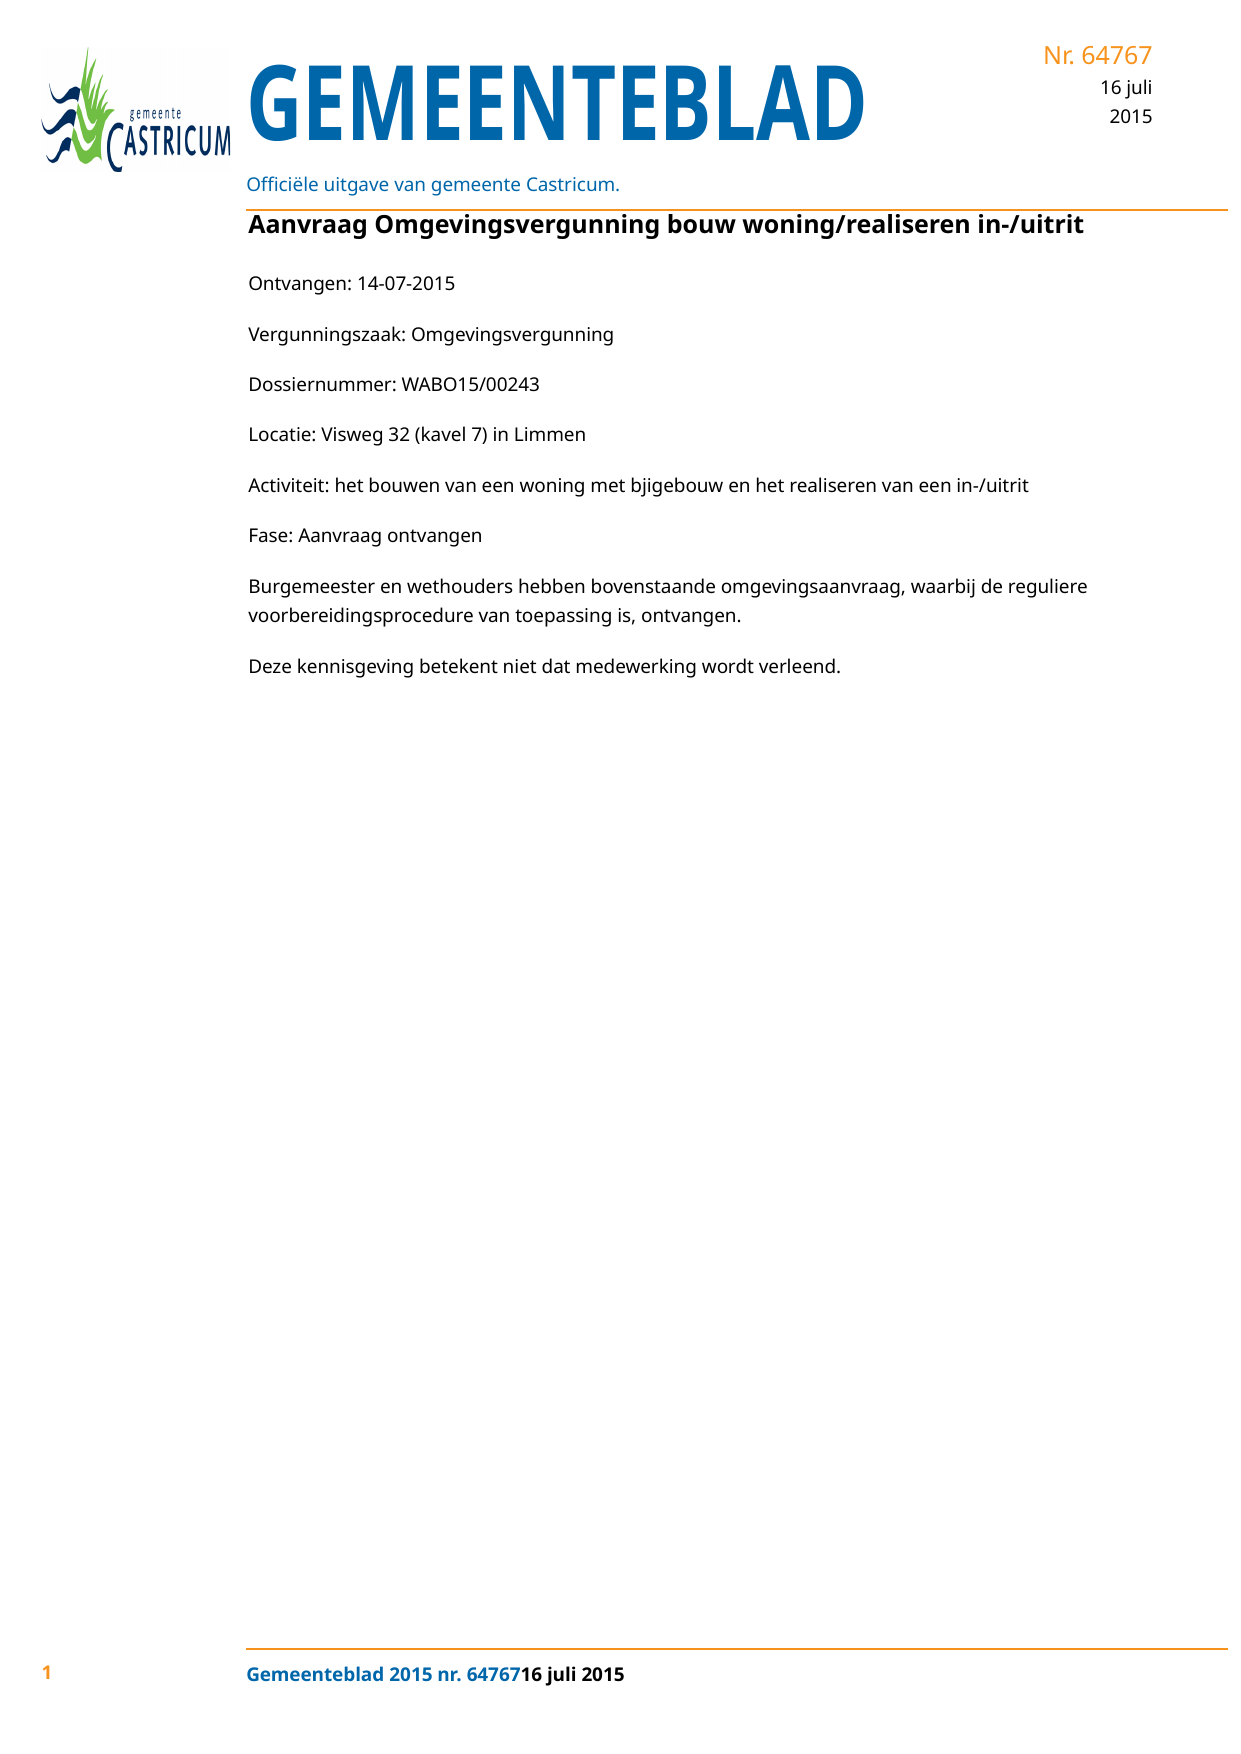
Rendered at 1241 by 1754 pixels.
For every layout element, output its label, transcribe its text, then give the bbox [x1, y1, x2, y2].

picture [41, 47, 231, 172]
text Dossiernummer: WABO15/00243 [248, 371, 1152, 397]
text Activiteit: het bouwen van een woning met bjigebouw en het realiseren van een in-/uitrit [248, 472, 1152, 498]
text Locatie: Visweg 32 (kavel 7) in Limmen [248, 422, 1152, 447]
text Deze kennisgeving betekent niet dat medewerking wordt verleend. [248, 653, 1152, 678]
text Burgemeester en wethouders hebben bovenstaande omgevingsaanvraag, waarbij de reguliere voorbereidingsprocedure van toepassing is, ontvangen. [248, 573, 1152, 628]
text Aanvraag Omgevingsvergunning bouw woning/realiseren in-/uitrit [248, 211, 1152, 241]
text Ontvangen: 14-07-2015 [248, 270, 1152, 296]
text Vergunningszaak: Omgevingsvergunning [248, 321, 1152, 346]
text Fase: Aanvraag ontvangen [248, 522, 1152, 548]
